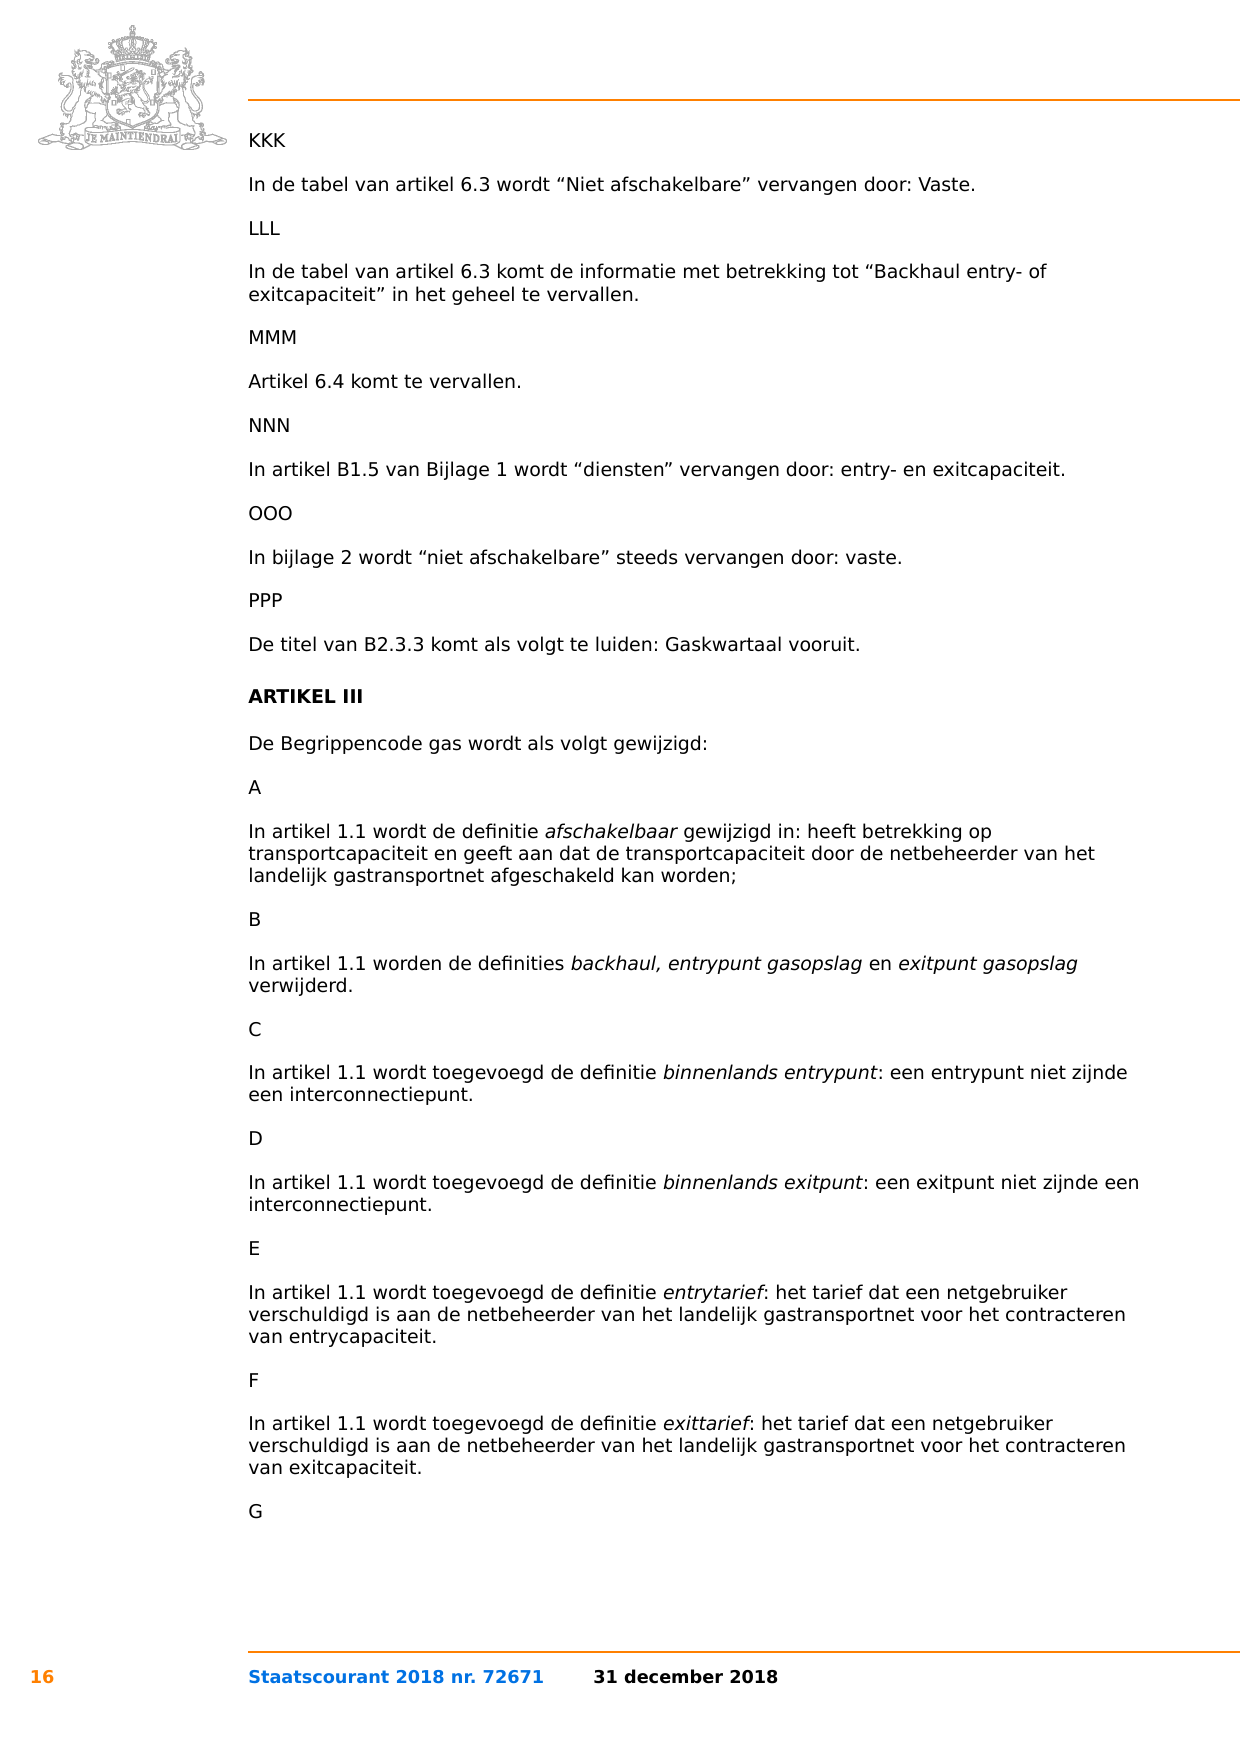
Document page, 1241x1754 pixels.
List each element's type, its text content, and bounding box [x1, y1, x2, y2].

text OOO [248, 503, 1163, 525]
picture [38, 25, 227, 150]
text In artikel 1.1 wordt de definitie afschakelbaar gewijzigd in: heeft betrekking op transportcapaciteit en geeft aan dat de transportcapaciteit door de netbeheerder van het landelijk gastransportnet afgeschakeld kan worden; [248, 821, 1163, 887]
text In artikel 1.1 wordt toegevoegd de definitie exittarief: het tarief dat een netgebruiker verschuldigd is aan de netbeheerder van het landelijk gastransportnet voor het contracteren van exitcapaciteit. [248, 1413, 1163, 1479]
text PPP [248, 590, 1163, 612]
text De Begrippencode gas wordt als volgt gewijzigd: [248, 733, 1163, 755]
text NNN [248, 415, 1163, 437]
text D [248, 1128, 1163, 1150]
text G [248, 1501, 1163, 1523]
text In de tabel van artikel 6.3 wordt “Niet afschakelbare” vervangen door: Vaste. [248, 174, 1163, 196]
text In de tabel van artikel 6.3 komt de informatie met betrekking tot “Backhaul entry- of exitcapaciteit” in het geheel te vervallen. [248, 261, 1163, 305]
subtitle ARTIKEL III [248, 686, 1163, 708]
text A [248, 777, 1163, 799]
text KKK [248, 130, 1163, 152]
text B [248, 909, 1163, 931]
text In artikel 1.1 wordt toegevoegd de definitie entrytarief: het tarief dat een netgebruiker verschuldigd is aan de netbeheerder van het landelijk gastransportnet voor het contracteren van entrycapaciteit. [248, 1282, 1163, 1348]
text Artikel 6.4 komt te vervallen. [248, 371, 1163, 393]
text E [248, 1238, 1163, 1260]
text In artikel 1.1 wordt toegevoegd de definitie binnenlands exitpunt: een exitpunt niet zijnde een interconnectiepunt. [248, 1172, 1163, 1216]
text De titel van B2.3.3 komt als volgt te luiden: Gaskwartaal vooruit. [248, 634, 1163, 656]
text C [248, 1018, 1163, 1040]
text In bijlage 2 wordt “niet afschakelbare” steeds vervangen door: vaste. [248, 547, 1163, 568]
text F [248, 1369, 1163, 1391]
text In artikel 1.1 worden de definities backhaul, entrypunt gasopslag en exitpunt gasopslag verwijderd. [248, 953, 1163, 997]
text In artikel 1.1 wordt toegevoegd de definitie binnenlands entrypunt: een entrypunt niet zijnde een interconnectiepunt. [248, 1062, 1163, 1106]
text In artikel B1.5 van Bijlage 1 wordt “diensten” vervangen door: entry- en exitcapaciteit. [248, 459, 1163, 481]
text MMM [248, 327, 1163, 349]
text LLL [248, 218, 1163, 239]
